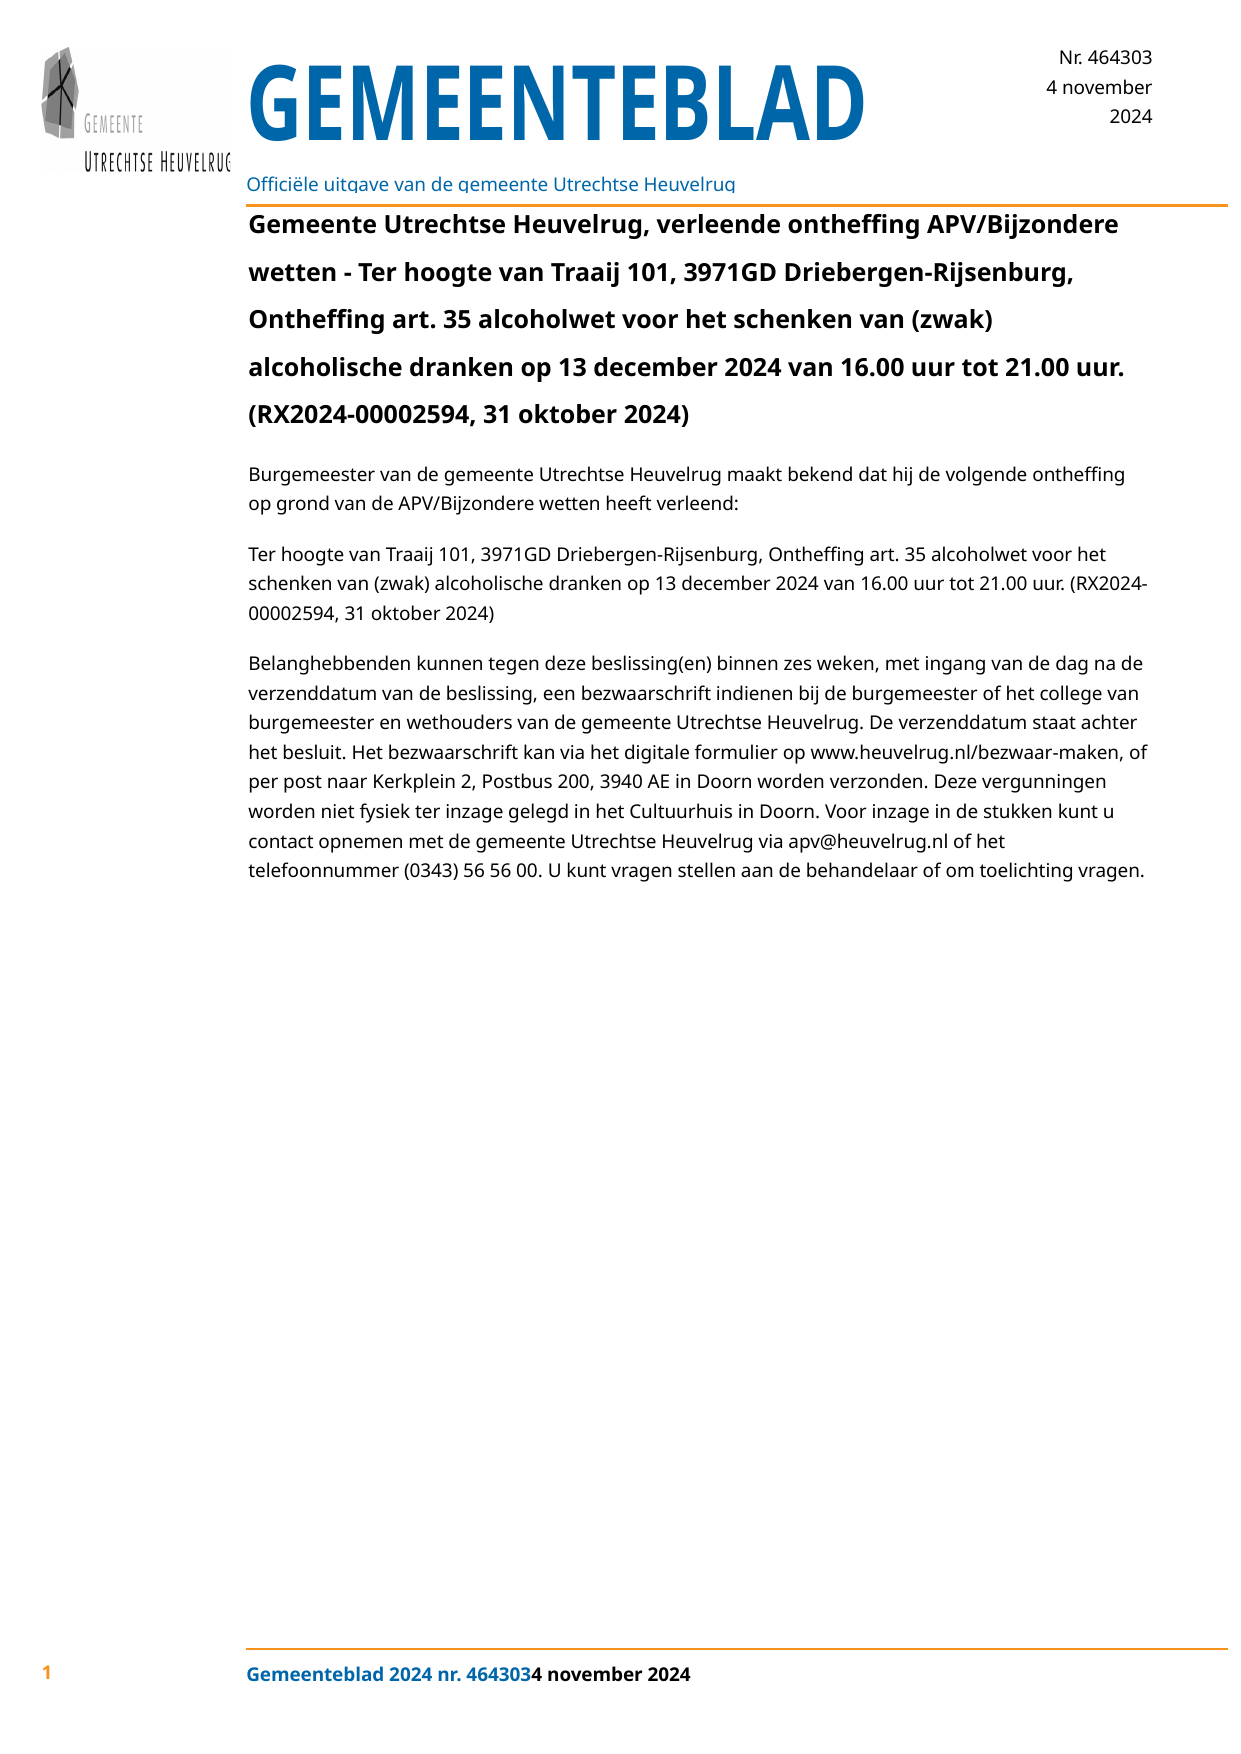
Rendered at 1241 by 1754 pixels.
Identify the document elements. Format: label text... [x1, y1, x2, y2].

text Burgemeester van de gemeente Utrechtse Heuvelrug maakt bekend dat hij de volgende ontheffing op grond van de APV/Bijzondere wetten heeft verleend: [248, 461, 1152, 516]
text Belanghebbenden kunnen tegen deze beslissing(en) binnen zes weken, met ingang van de dag na de verzenddatum van de beslissing, een bezwaarschrift indienen bij de burgemeester of het college van burgemeester en wethouders van de gemeente Utrechtse Heuvelrug. De verzenddatum staat achter het besluit. Het bezwaarschrift kan via het digitale formulier op www.heuvelrug.nl/bezwaar-maken, of per post naar Kerkplein 2, Postbus 200, 3940 AE in Doorn worden verzonden. Deze vergunningen worden niet fysiek ter inzage gelegd in het Cultuurhuis in Doorn. Voor inzage in de stukken kunt u contact opnemen met de gemeente Utrechtse Heuvelrug via apv@heuvelrug.nl of het telefoonnummer (0343) 56 56 00. U kunt vragen stellen aan de behandelaar of om toelichting vragen. [248, 650, 1152, 883]
text Gemeente Utrechtse Heuvelrug, verleende ontheffing APV/Bijzondere wetten - Ter hoogte van Traaij 101, 3971GD Driebergen-Rijsenburg, Ontheffing art. 35 alcoholwet voor het schenken van (zwak) alcoholische dranken op 13 december 2024 van 16.00 uur tot 21.00 uur. (RX2024-00002594, 31 oktober 2024) [248, 207, 1152, 431]
text Ter hoogte van Traaij 101, 3971GD Driebergen-Rijsenburg, Ontheffing art. 35 alcoholwet voor het schenken van (zwak) alcoholische dranken op 13 december 2024 van 16.00 uur tot 21.00 uur. (RX2024-00002594, 31 oktober 2024) [248, 541, 1152, 626]
picture [41, 47, 231, 172]
